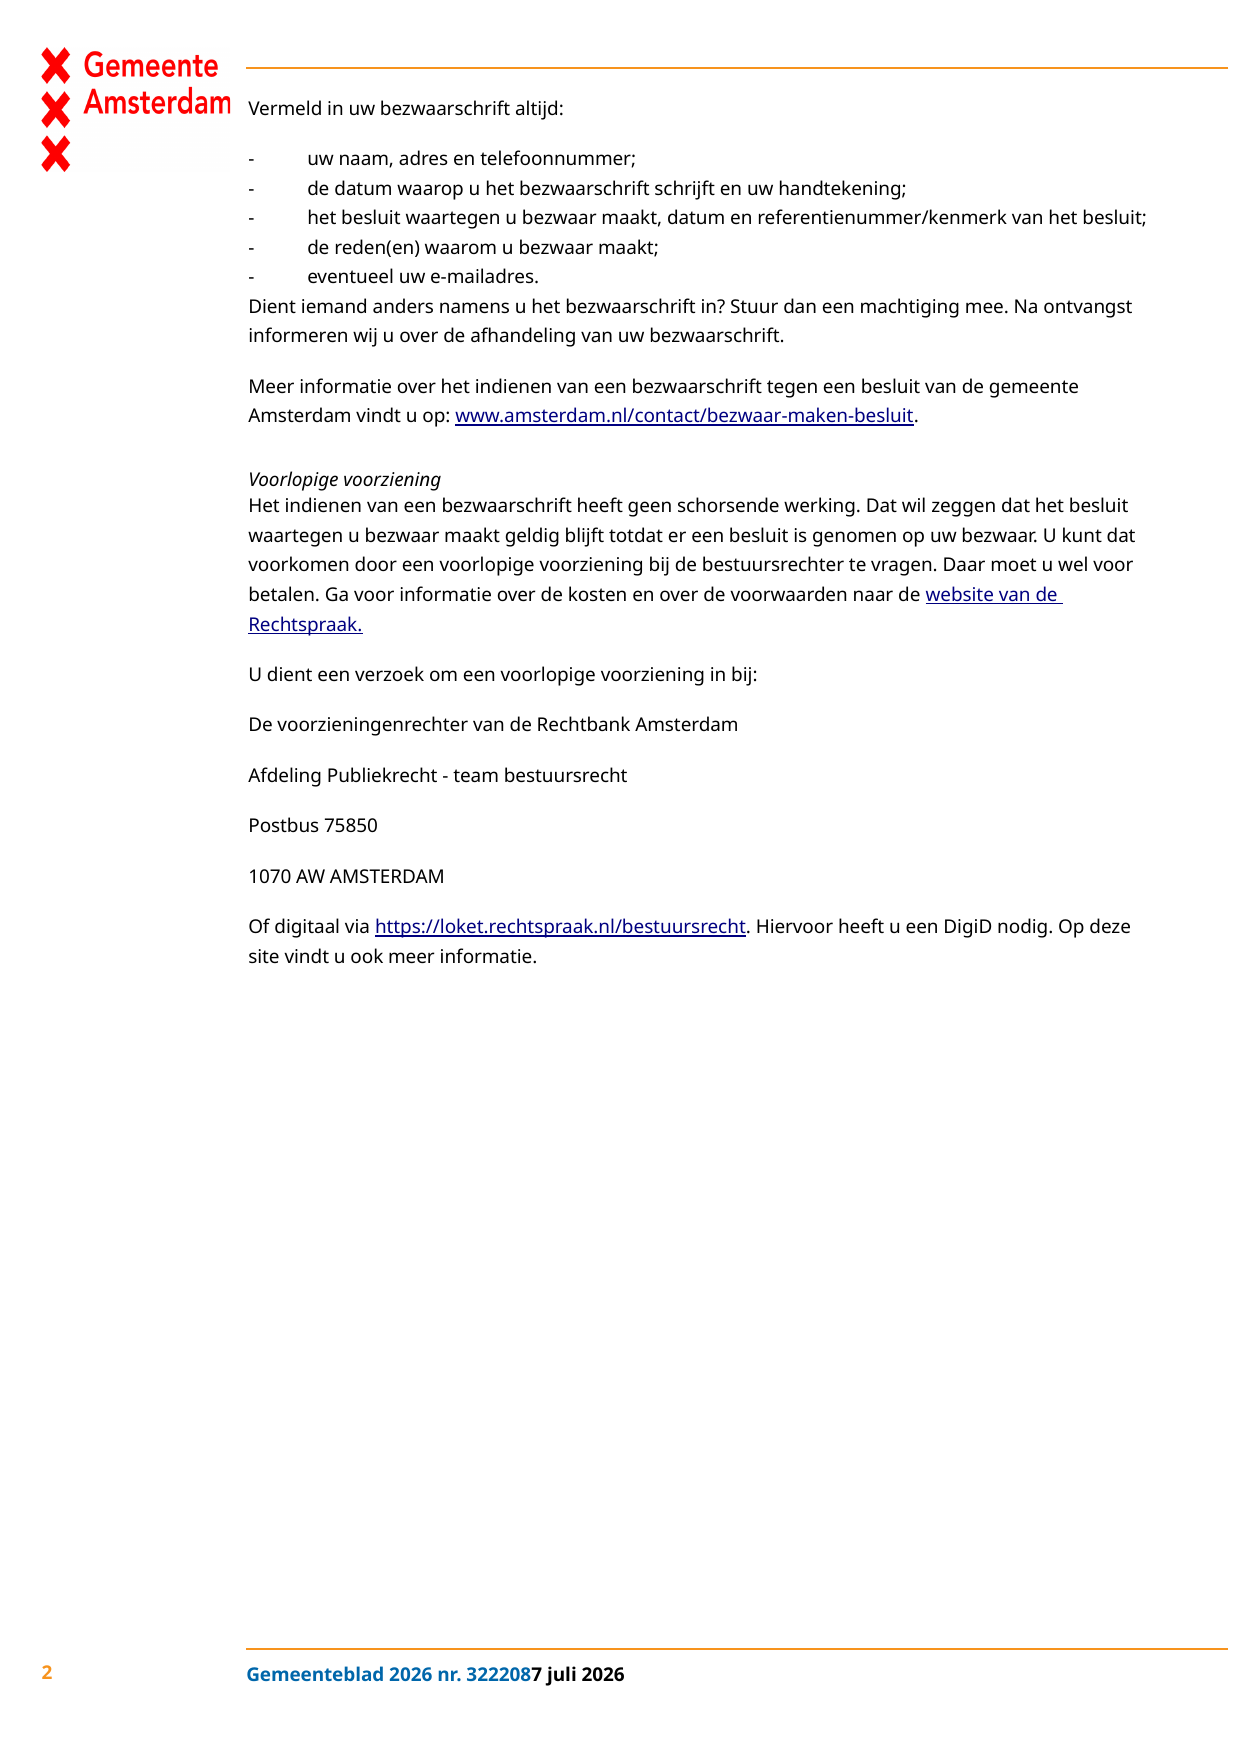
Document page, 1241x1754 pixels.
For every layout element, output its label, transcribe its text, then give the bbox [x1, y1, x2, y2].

text Meer informatie over het indienen van een bezwaarschrift tegen een besluit van de gemeente Amsterdam vindt u op: www.amsterdam.nl/contact/bezwaar-maken-besluit. [248, 373, 1152, 428]
list de reden(en) waarom u bezwaar maakt; [248, 234, 1152, 260]
text Of digitaal via https://loket.rechtspraak.nl/bestuursrecht. Hiervoor heeft u een DigiD nodig. Op deze site vindt u ook meer informatie. [248, 913, 1152, 968]
text De voorzieningenrechter van de Rechtbank Amsterdam [248, 712, 1152, 737]
text Het indienen van een bezwaarschrift heeft geen schorsende werking. Dat wil zeggen dat het besluit waartegen u bezwaar maakt geldig blijft totdat er een besluit is genomen op uw bezwaar. U kunt dat voorkomen door een voorlopige voorziening bij de bestuursrechter te vragen. Daar moet u wel voor betalen. Ga voor informatie over de kosten en over de voorwaarden naar de website van de Rechtspraak. [248, 492, 1152, 636]
text 1070 AW AMSTERDAM [248, 863, 1152, 888]
text Postbus 75850 [248, 812, 1152, 838]
text Dient iemand anders namens u het bezwaarschrift in? Stuur dan een machtiging mee. Na ontvangst informeren wij u over de afhandeling van uw bezwaarschrift. [248, 293, 1152, 348]
list het besluit waartegen u bezwaar maakt, datum en referentienummer/kenmerk van het besluit; [248, 204, 1152, 230]
text Voorlopige voorziening [248, 467, 1152, 492]
list eventueel uw e-mailadres. [248, 263, 1152, 289]
text Afdeling Publiekrecht - team bestuursrecht [248, 762, 1152, 788]
text U dient een verzoek om een voorlopige voorziening in bij: [248, 661, 1152, 687]
text Vermeld in uw bezwaarschrift altijd: [248, 95, 1152, 121]
list uw naam, adres en telefoonnummer; [248, 145, 1152, 171]
picture [41, 47, 231, 172]
list de datum waarop u het bezwaarschrift schrijft en uw handtekening; [248, 175, 1152, 201]
